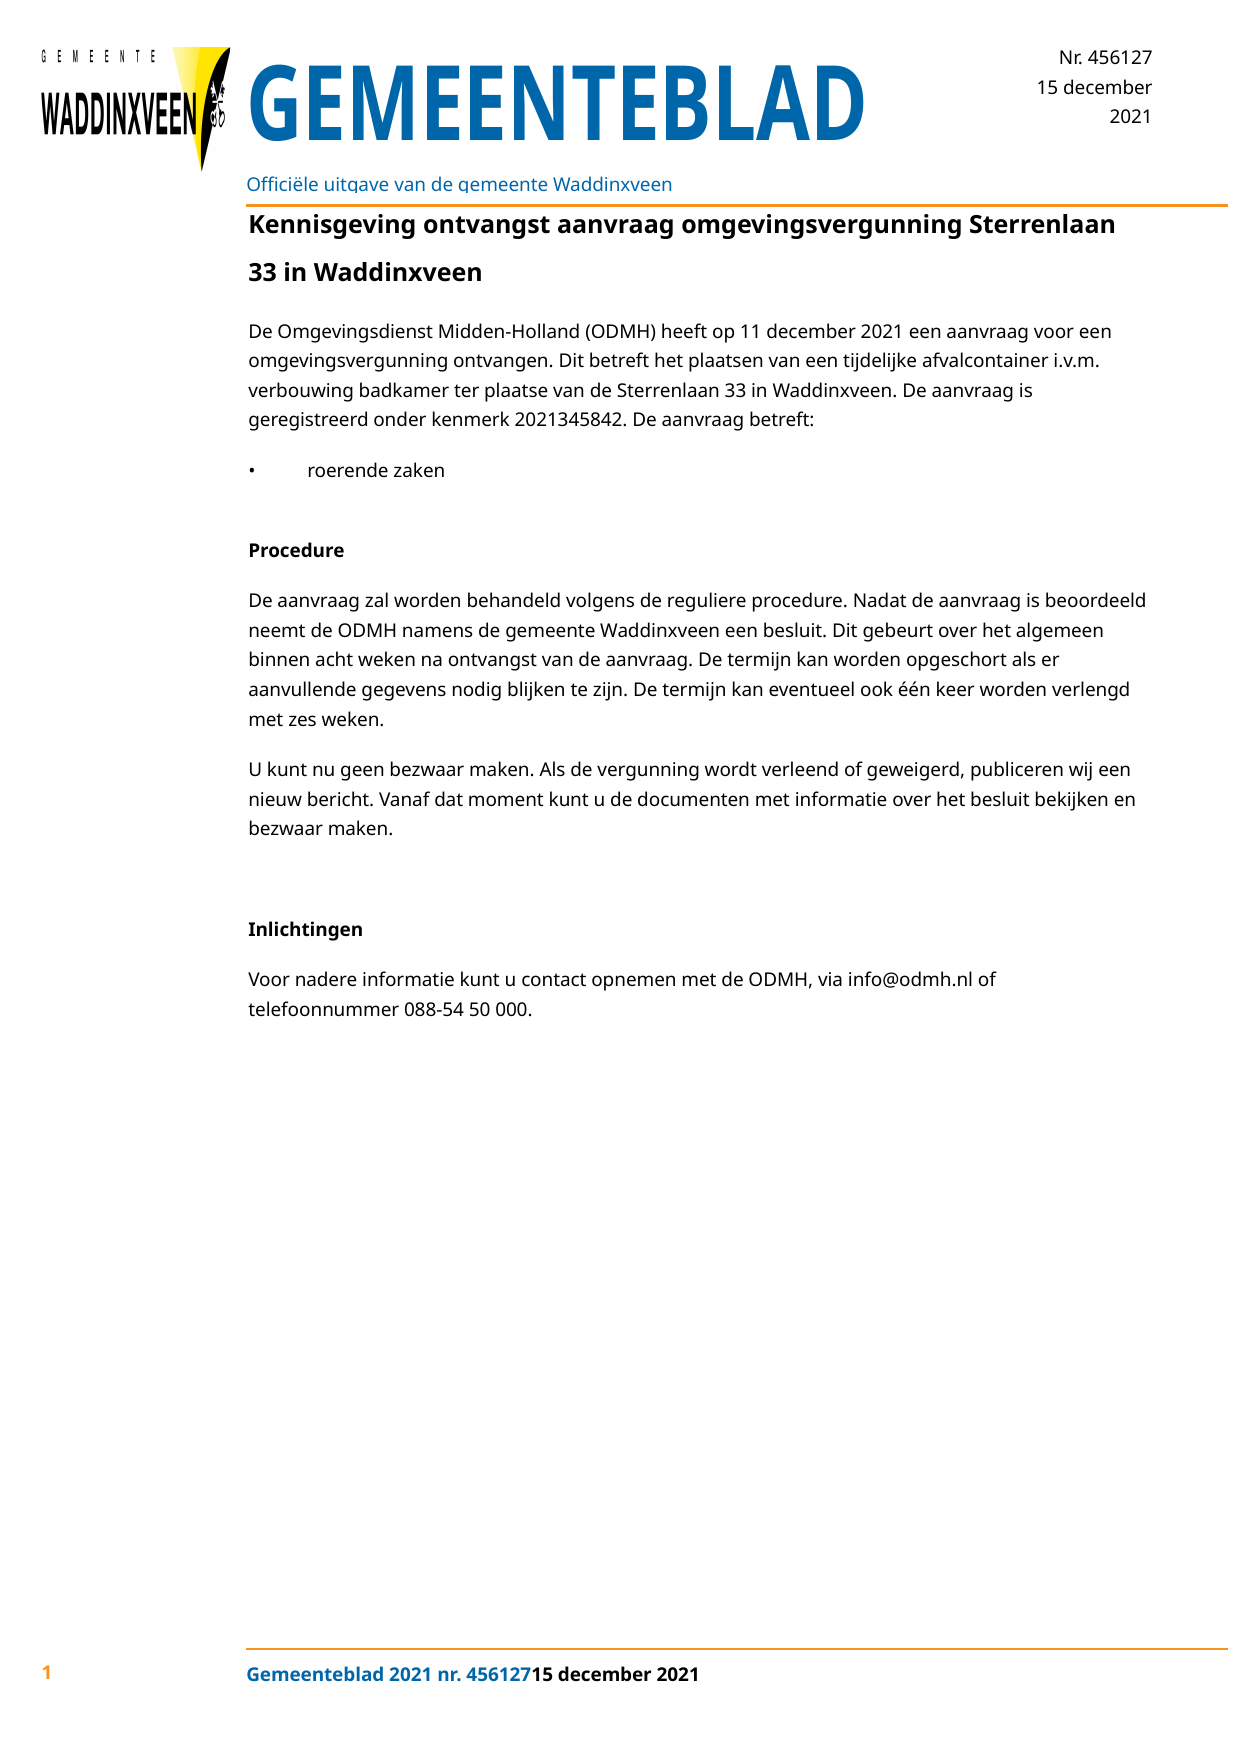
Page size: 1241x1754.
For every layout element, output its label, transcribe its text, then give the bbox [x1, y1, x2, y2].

text U kunt nu geen bezwaar maken. Als de vergunning wordt verleend of geweigerd, publiceren wij een nieuw bericht. Vanaf dat moment kunt u de documenten met informatie over het besluit bekijken en bezwaar maken. [248, 756, 1152, 841]
text Kennisgeving ontvangst aanvraag omgevingsvergunning Sterrenlaan 33 in Waddinxveen [248, 207, 1152, 288]
picture [41, 47, 231, 172]
text De Omgevingsdienst Midden-Holland (ODMH) heeft op 11 december 2021 een aanvraag voor een omgevingsvergunning ontvangen. Dit betreft het plaatsen van een tijdelijke afvalcontainer i.v.m. verbouwing badkamer ter plaatse van de Sterrenlaan 33 in Waddinxveen. De aanvraag is geregistreerd onder kenmerk 2021345842. De aanvraag betreft: [248, 318, 1152, 432]
text Procedure [248, 537, 1152, 563]
list roerende zaken [248, 457, 1152, 483]
text Inlichtingen [248, 916, 1152, 942]
text De aanvraag zal worden behandeld volgens de reguliere procedure. Nadat de aanvraag is beoordeeld neemt de ODMH namens de gemeente Waddinxveen een besluit. Dit gebeurt over het algemeen binnen acht weken na ontvangst van de aanvraag. De termijn kan worden opgeschort als er aanvullende gegevens nodig blijken te zijn. De termijn kan eventueel ook één keer worden verlengd met zes weken. [248, 587, 1152, 732]
text Voor nadere informatie kunt u contact opnemen met de ODMH, via info@odmh.nl of telefoonnummer 088-54 50 000. [248, 967, 1152, 1022]
